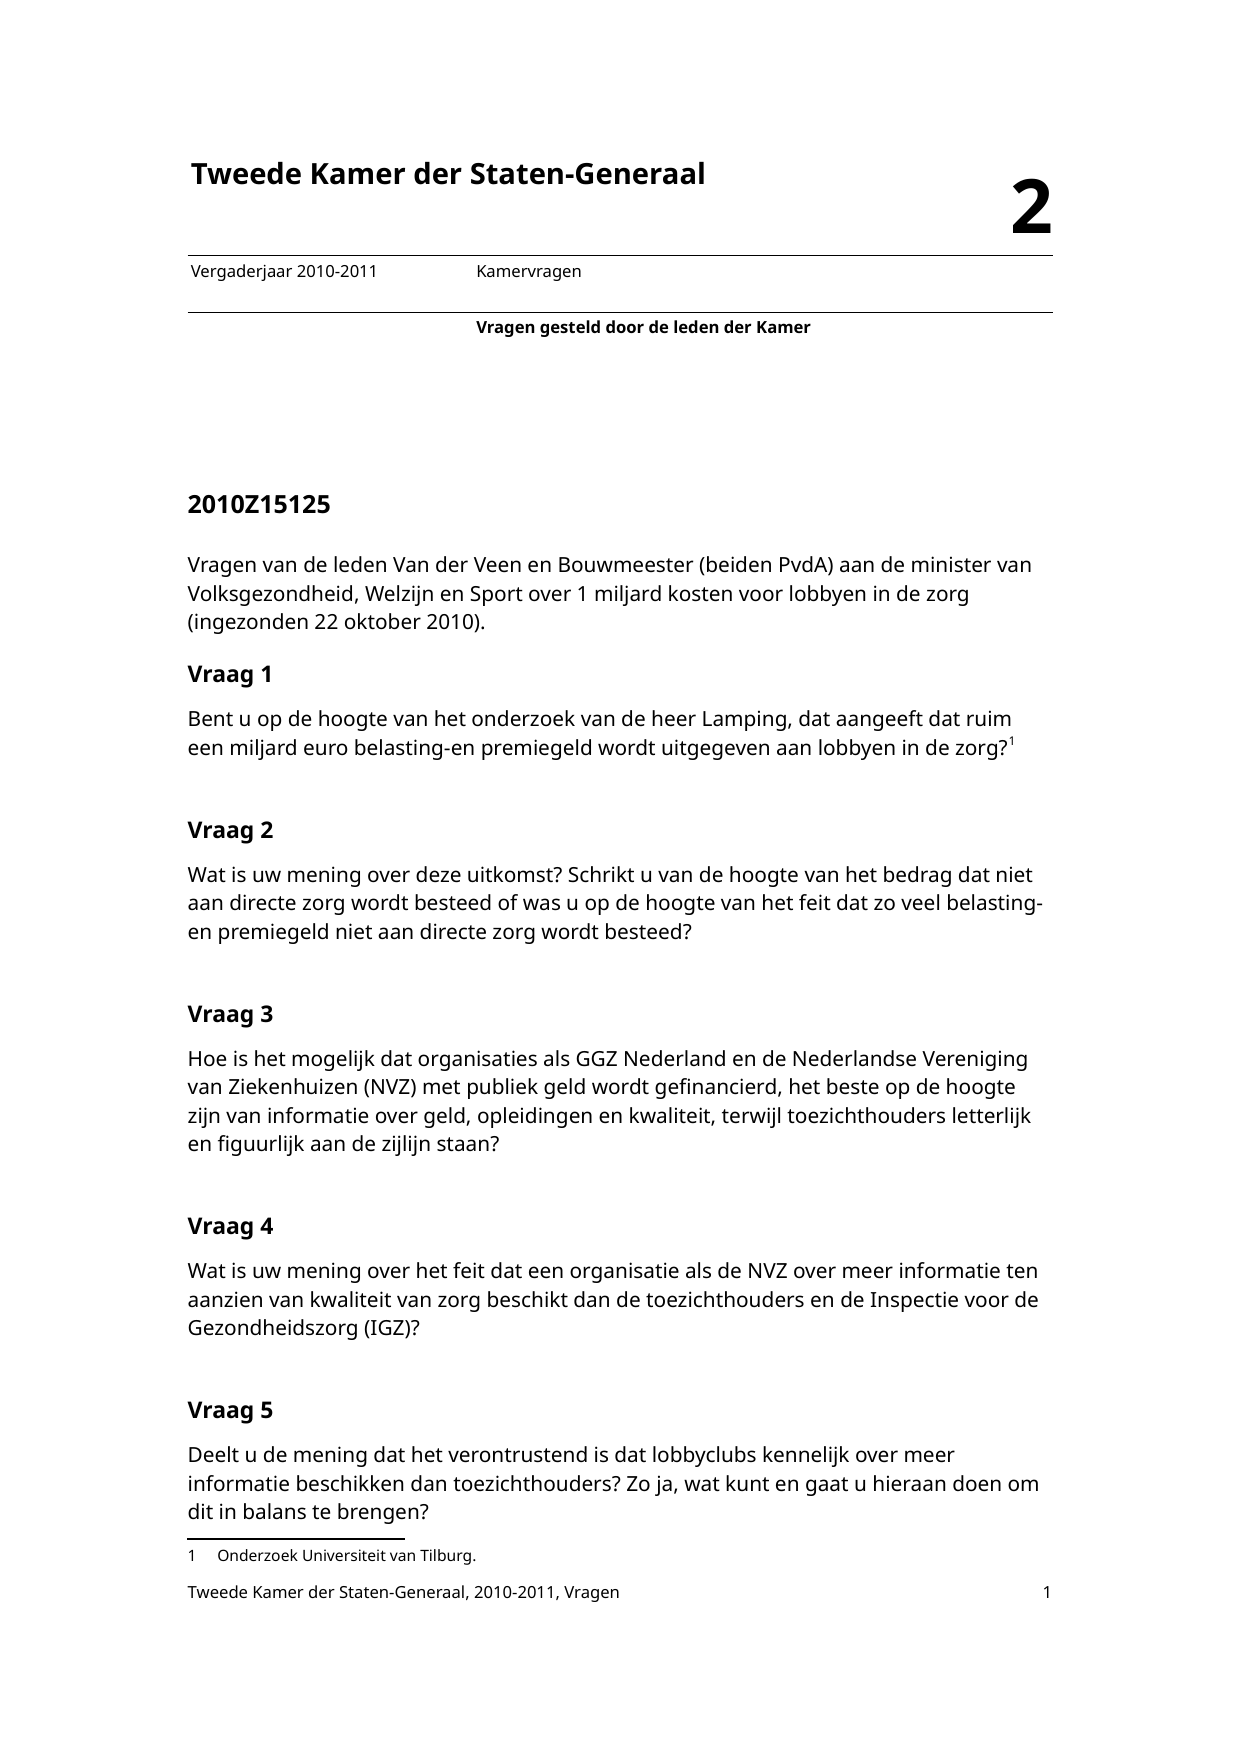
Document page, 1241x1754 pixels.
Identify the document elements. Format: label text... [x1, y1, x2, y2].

text 2010Z15125 [187, 487, 1053, 521]
text Hoe is het mogelijk dat organisaties als GGZ Nederland en de Nederlandse Vereniging van Ziekenhuizen (NVZ) met publiek geld wordt gefinancierd, het beste op de hoogte zijn van informatie over geld, opleidingen en kwaliteit, terwijl toezichthouders letterlijk en figuurlijk aan de zijlijn staan? [187, 1044, 1053, 1158]
text Onderzoek Universiteit van Tilburg. [187, 1538, 1053, 1566]
text Wat is uw mening over het feit dat een organisatie als de NVZ over meer informatie ten aanzien van kwaliteit van zorg beschikt dan de toezichthouders en de Inspectie voor de Gezondheidszorg (IGZ)? [187, 1257, 1053, 1342]
subtitle Vraag 4 [187, 1210, 1053, 1242]
subtitle Vraag 2 [187, 814, 1053, 845]
text Deelt u de mening dat het verontrustend is dat lobbyclubs kennelijk over meer informatie beschikken dan toezichthouders? Zo ja, wat kunt en gaat u hieraan doen om dit in balans te brengen? [187, 1441, 1053, 1526]
text Bent u op de hoogte van het onderzoek van de heer Lamping, dat aangeeft dat ruim een miljard euro belasting-en premiegeld wordt uitgegeven aan lobbyen in de zorg? [187, 704, 1053, 761]
table_header Tweede Kamer der Staten-Generaal [188, 150, 879, 255]
subtitle Vraag 5 [187, 1394, 1053, 1426]
text Wat is uw mening over deze uitkomst? Schrikt u van de hoogte van het bedrag dat niet aan directe zorg wordt besteed of was u op de hoogte van het feit dat zo veel belasting-en premiegeld niet aan directe zorg wordt besteed? [187, 860, 1053, 945]
text Vragen van de leden Van der Veen en Bouwmeester (beiden PvdA) aan de minister van Volksgezondheid, Welzijn en Sport over 1 miljard kosten voor lobbyen in de zorg (ingezonden 22 oktober 2010). [187, 550, 1053, 636]
table_cell [188, 313, 473, 339]
subtitle Vraag 3 [187, 998, 1053, 1029]
table_header 2 [880, 150, 1053, 255]
table_cell Vergaderjaar 2010-2011 [188, 256, 473, 312]
table_cell Vragen gesteld door de leden der Kamer [473, 313, 1053, 339]
subtitle Vraag 1 [187, 658, 1053, 689]
table_cell Kamervragen [473, 256, 1053, 312]
